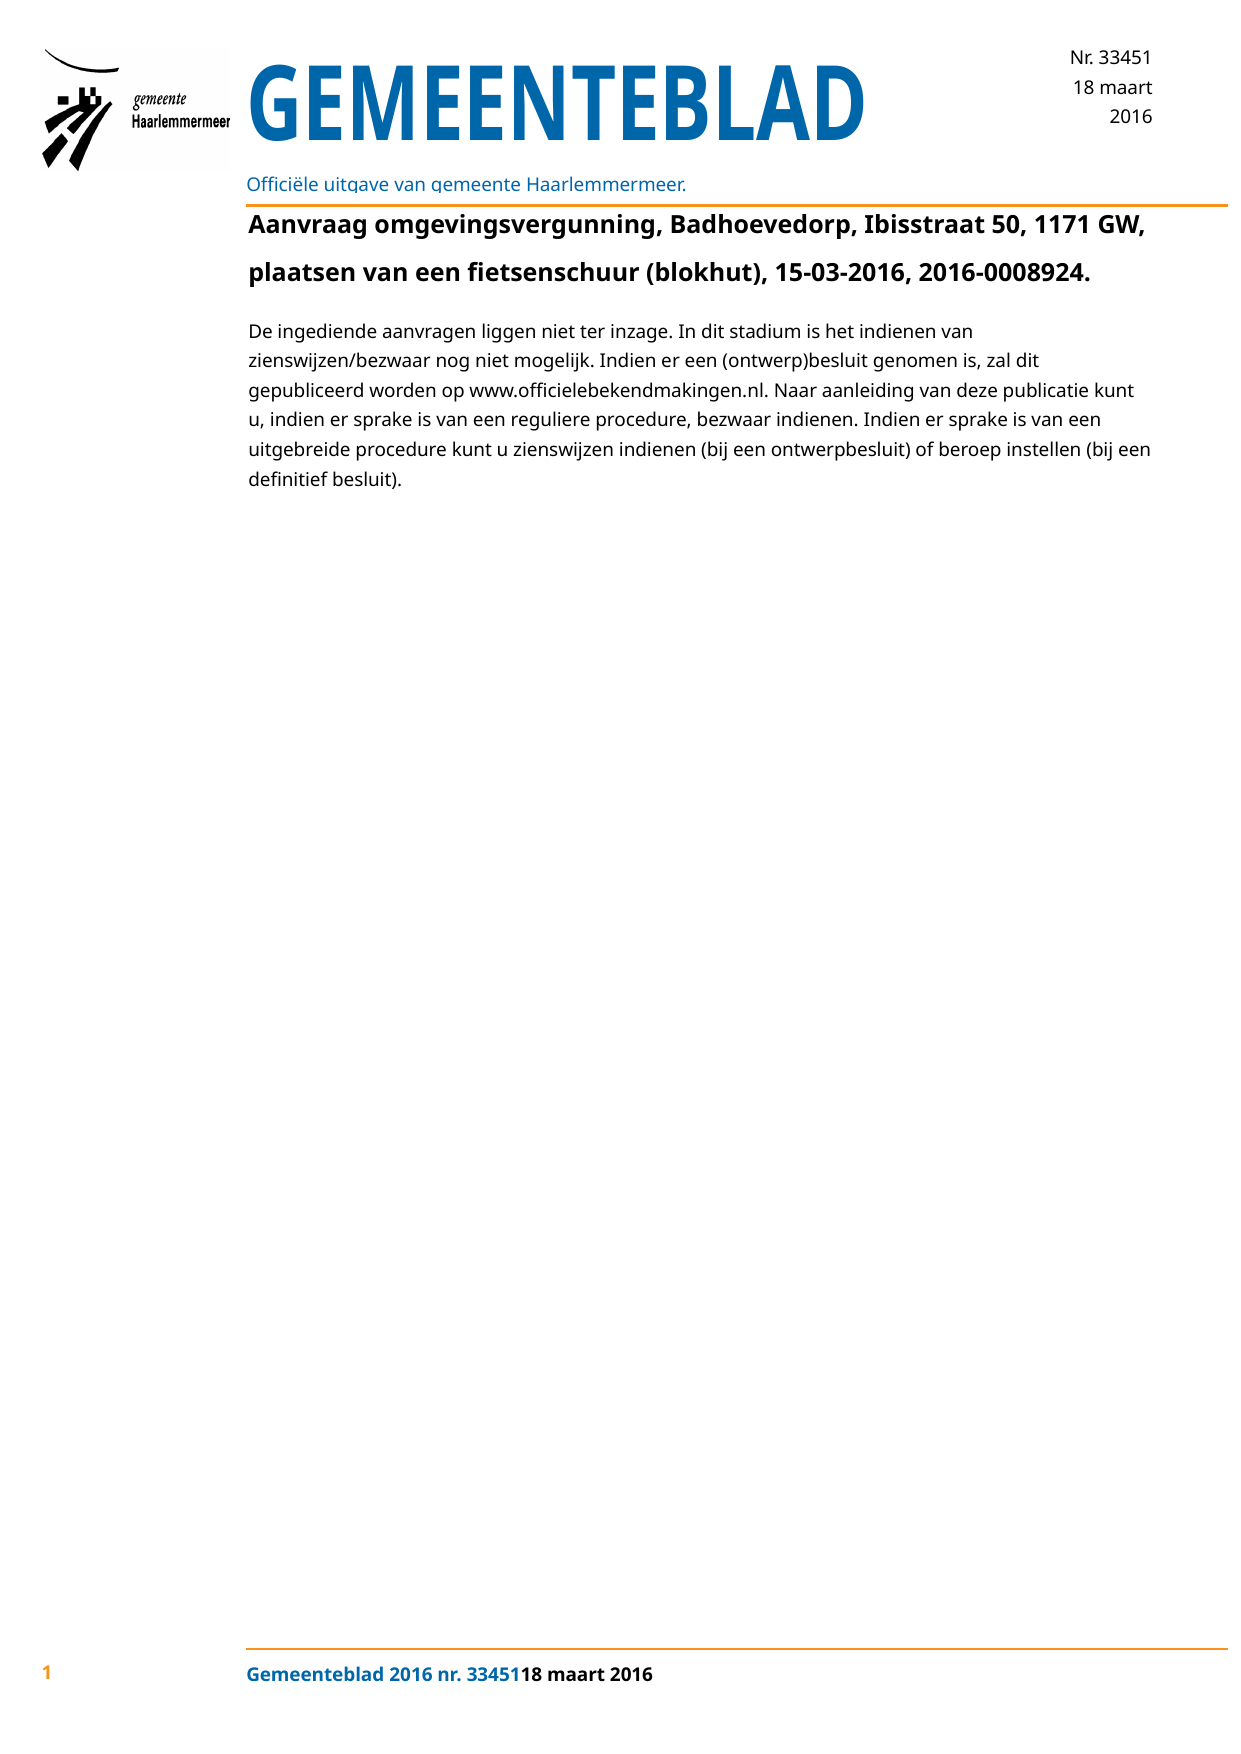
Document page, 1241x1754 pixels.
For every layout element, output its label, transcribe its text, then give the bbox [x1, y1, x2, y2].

text Aanvraag omgevingsvergunning, Badhoevedorp, Ibisstraat 50, 1171 GW, plaatsen van een fietsenschuur (blokhut), 15-03-2016, 2016-0008924. [248, 207, 1152, 288]
picture [41, 47, 231, 172]
text De ingediende aanvragen liggen niet ter inzage. In dit stadium is het indienen van zienswijzen/bezwaar nog niet mogelijk. Indien er een (ontwerp)besluit genomen is, zal dit gepubliceerd worden op www.officielebekendmakingen.nl. Naar aanleiding van deze publicatie kunt u, indien er sprake is van een reguliere procedure, bezwaar indienen. Indien er sprake is van een uitgebreide procedure kunt u zienswijzen indienen (bij een ontwerpbesluit) of beroep instellen (bij een definitief besluit). [248, 318, 1152, 492]
